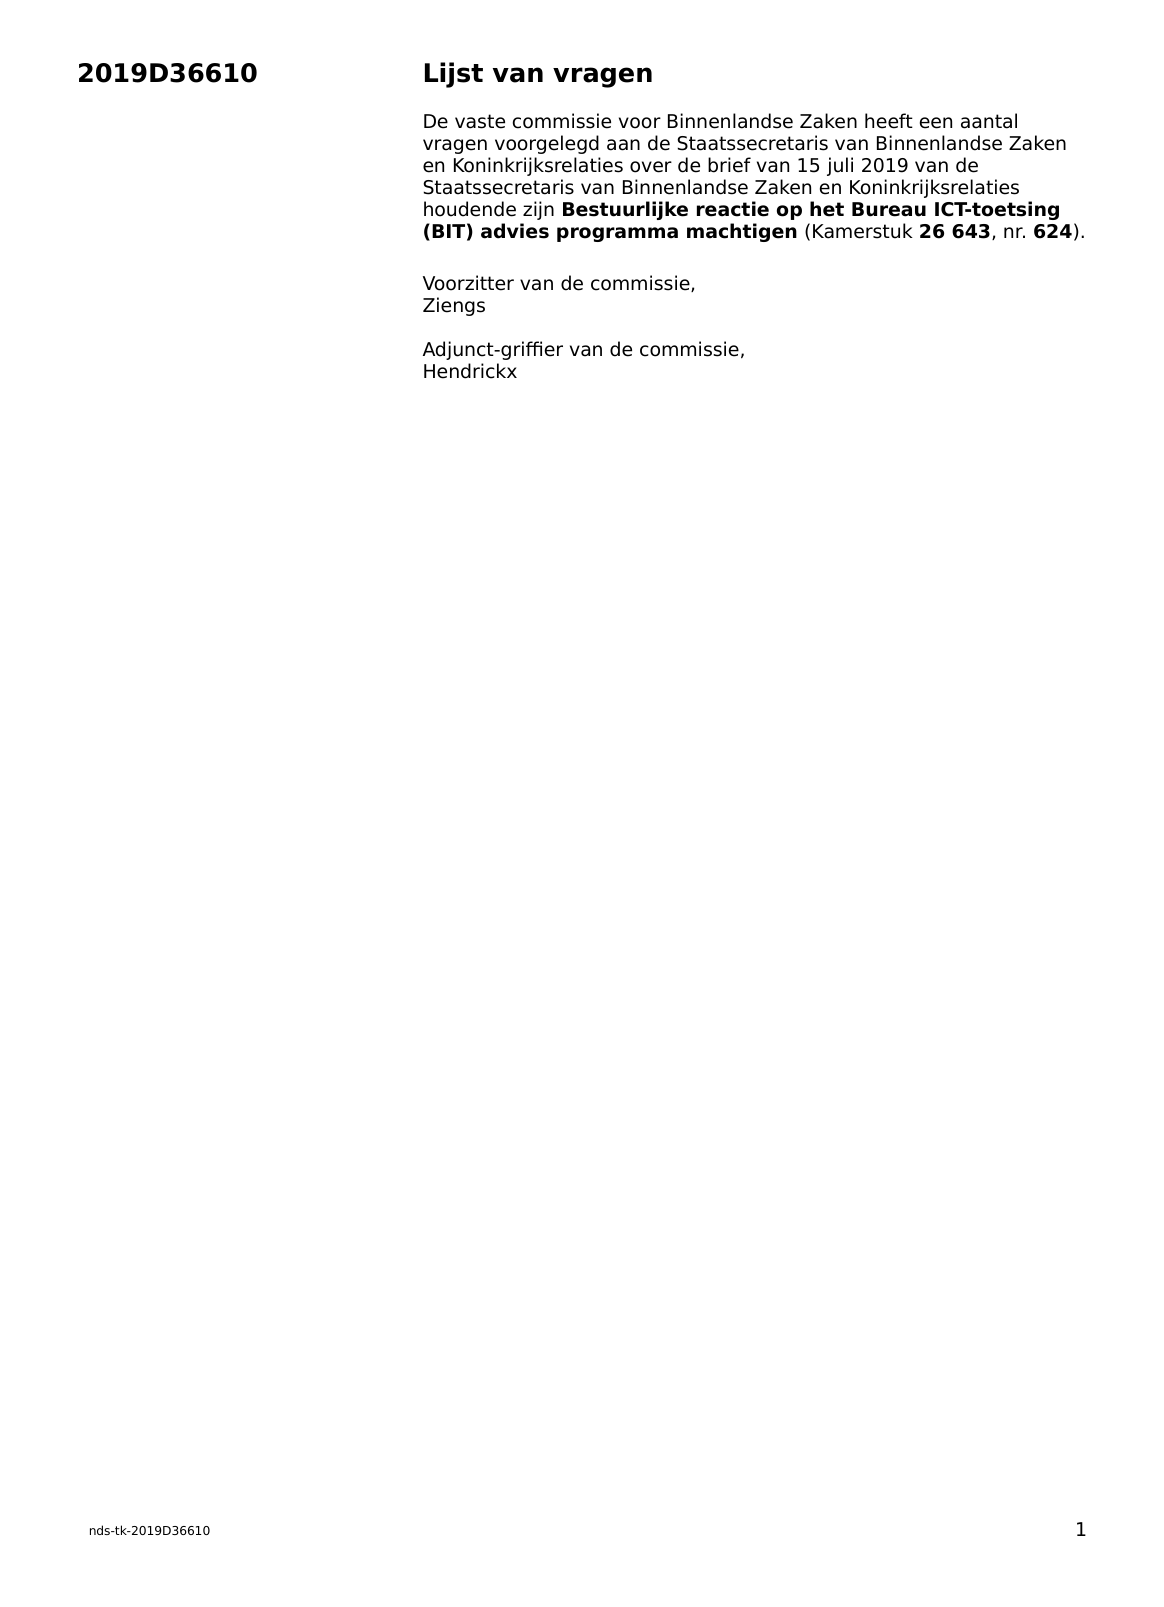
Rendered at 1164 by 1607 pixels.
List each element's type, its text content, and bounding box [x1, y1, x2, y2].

text De vaste commissie voor Binnenlandse Zaken heeft een aantal vragen voorgelegd aan de Staatssecretaris van Binnenlandse Zaken en Koninkrijksrelaties over de brief van 15 juli 2019 van de Staatssecretaris van Binnenlandse Zaken en Koninkrijksrelaties houdende zijn Bestuurlijke reactie op het Bureau ICT-toetsing (BIT) advies programma machtigen (Kamerstuk 26 643, nr. 624). [422, 111, 1087, 243]
text 2019D36610 Lijst van vragen [77, 59, 1087, 89]
text Adjunct-griffier van de commissie, Hendrickx [422, 339, 1087, 383]
text nds-tk-2019D36610 [88, 1524, 323, 1538]
text Voorzitter van de commissie, Ziengs [422, 273, 1087, 317]
